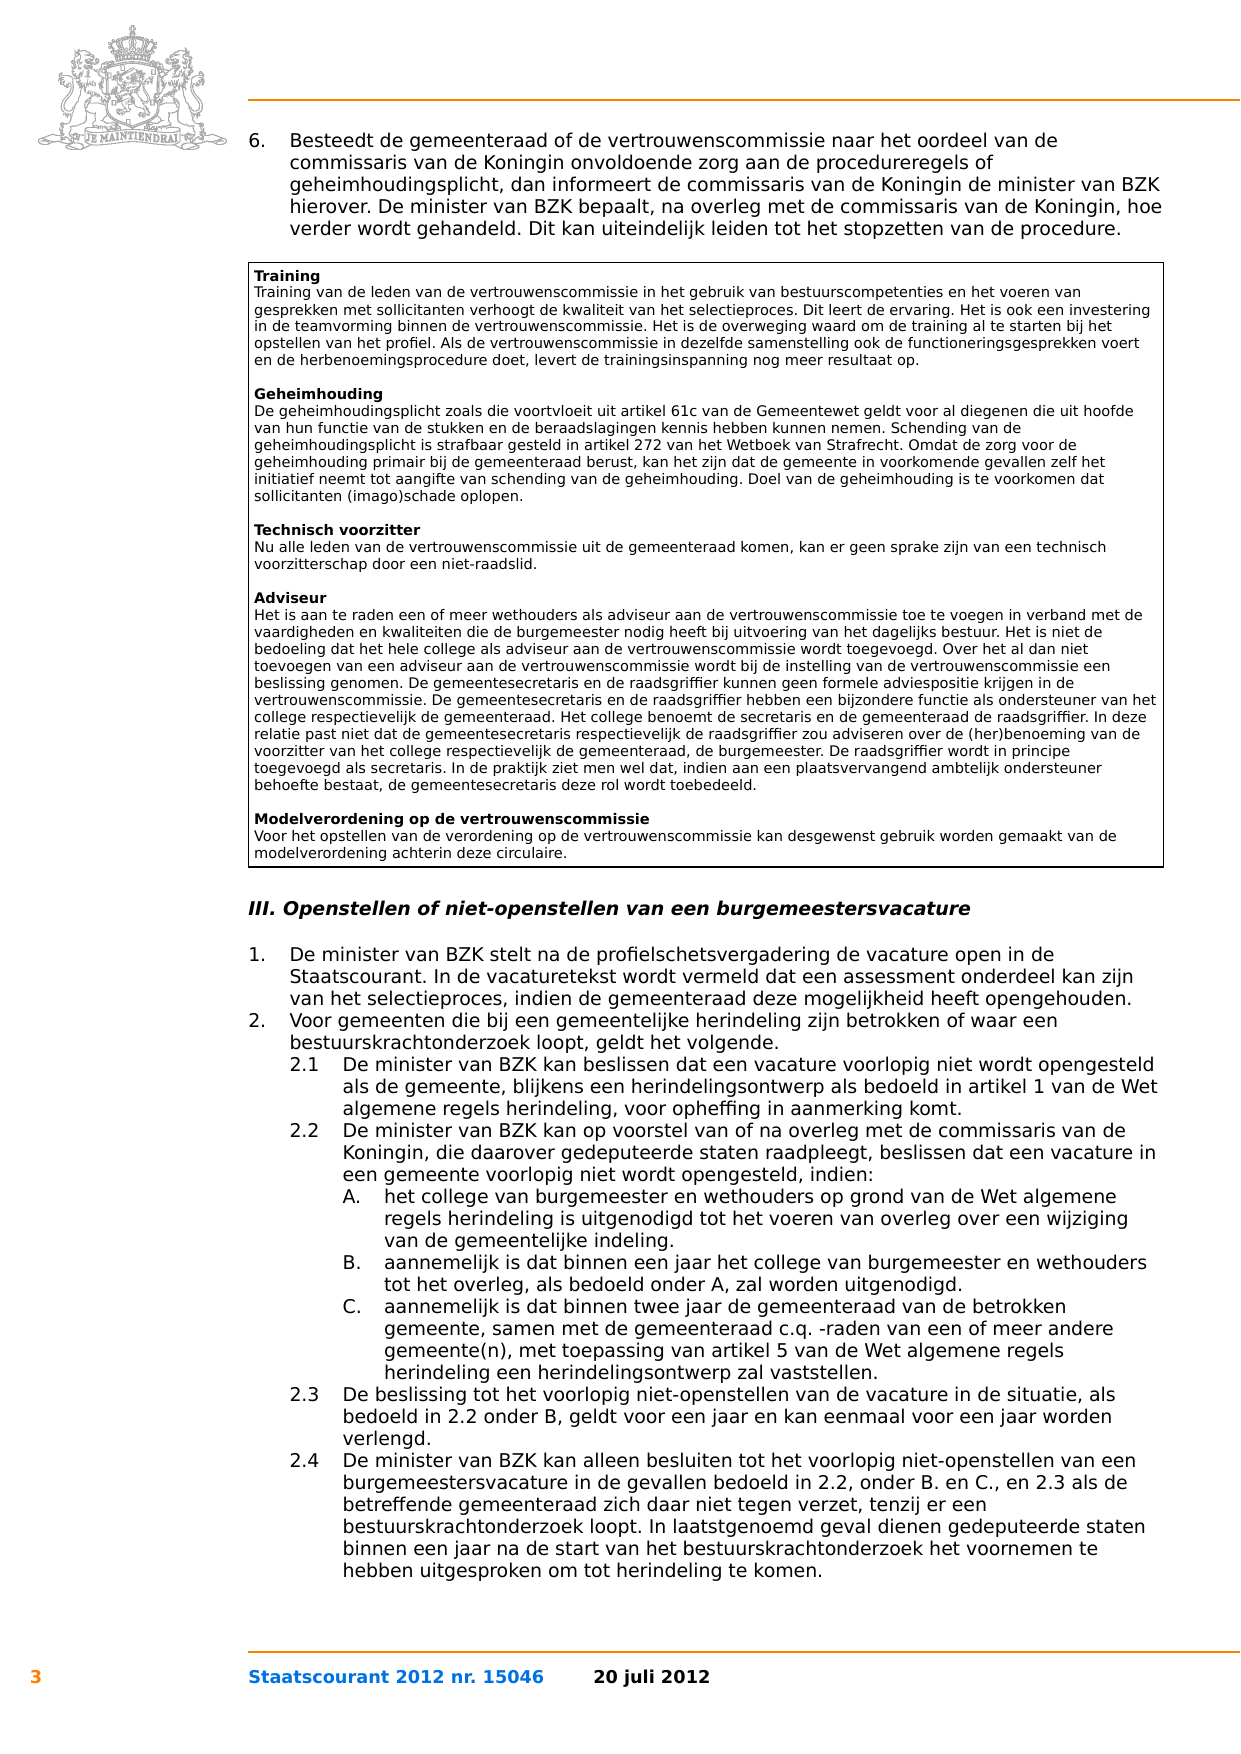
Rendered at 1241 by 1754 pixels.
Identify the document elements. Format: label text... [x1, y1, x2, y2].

text 2.2 De minister van BZK kan op voorstel van of na overleg met de commissaris van de Koningin, die daarover gedeputeerde staten raadpleegt, beslissen dat een vacature in een gemeente voorlopig niet wordt opengesteld, indien: [289, 1120, 1163, 1186]
table_cell Nu alle leden van de vertrouwenscommissie uit de gemeenteraad komen, kan er geen sprake zijn van een technisch voorzitterschap door een niet-raadslid. [249, 539, 1163, 573]
table_cell De geheimhoudingsplicht zoals die voortvloeit uit artikel 61c van de Gemeentewet geldt voor al diegenen die uit hoofde van hun functie van de stukken en de beraadslagingen kennis hebben kunnen nemen. Schending van de geheimhoudingsplicht is strafbaar gesteld in artikel 272 van het Wetboek van Strafrecht. Omdat de zorg voor de geheimhouding primair bij de gemeenteraad berust, kan het zijn dat de gemeente in voorkomende gevallen zelf het initiatief neemt tot aangifte van schending van de geheimhouding. Doel van de geheimhouding is te voorkomen dat sollicitanten (imago)schade oplopen. [249, 403, 1163, 505]
table_cell [249, 794, 1163, 811]
picture [38, 25, 227, 150]
table_cell Training van de leden van de vertrouwenscommissie in het gebruik van bestuurscompetenties en het voeren van gesprekken met sollicitanten verhoogt de kwaliteit van het selectieproces. Dit leert de ervaring. Het is ook een investering in de teamvorming binnen de vertrouwenscommissie. Het is de overweging waard om de training al te starten bij het opstellen van het profiel. Als de vertrouwenscommissie in dezelfde samenstelling ook de functioneringsgesprekken voert en de herbenoemingsprocedure doet, levert de trainingsinspanning nog meer resultaat op. [249, 284, 1163, 369]
text 2.3 De beslissing tot het voorlopig niet-openstellen van de vacature in de situatie, als bedoeld in 2.2 onder B, geldt voor een jaar en kan eenmaal voor een jaar worden verlengd. [289, 1384, 1163, 1450]
table_cell Voor het opstellen van de verordening op de vertrouwenscommissie kan desgewenst gebruik worden gemaakt van de modelverordening achterin deze circulaire. [249, 828, 1163, 866]
text 2.4 De minister van BZK kan alleen besluiten tot het voorlopig niet-openstellen van een burgemeestersvacature in de gevallen bedoeld in 2.2, onder B. en C., en 2.3 als de betreffende gemeenteraad zich daar niet tegen verzet, tenzij er een bestuurskrachtonderzoek loopt. In laatstgenoemd geval dienen gedeputeerde staten binnen een jaar na de start van het bestuurskrachtonderzoek het voornemen te hebben uitgesproken om tot herindeling te komen. [289, 1450, 1163, 1582]
table_cell Modelverordening op de vertrouwenscommissie [249, 811, 1163, 828]
text B. aannemelijk is dat binnen een jaar het college van burgemeester en wethouders tot het overleg, als bedoeld onder A, zal worden uitgenodigd. [342, 1252, 1163, 1296]
text 6. Besteedt de gemeenteraad of de vertrouwenscommissie naar het oordeel van de commissaris van de Koningin onvoldoende zorg aan de procedureregels of geheimhoudingsplicht, dan informeert de commissaris van de Koningin de minister van BZK hierover. De minister van BZK bepaalt, na overleg met de commissaris van de Koningin, hoe verder wordt gehandeld. Dit kan uiteindelijk leiden tot het stopzetten van de procedure. [248, 130, 1163, 240]
table_cell Geheimhouding [249, 386, 1163, 403]
text 2.1 De minister van BZK kan beslissen dat een vacature voorlopig niet wordt opengesteld als de gemeente, blijkens een herindelingsontwerp als bedoeld in artikel 1 van de Wet algemene regels herindeling, voor opheffing in aanmerking komt. [289, 1054, 1163, 1120]
text 2. Voor gemeenten die bij een gemeentelijke herindeling zijn betrokken of waar een bestuurskrachtonderzoek loopt, geldt het volgende. [248, 1010, 1163, 1054]
table_cell Het is aan te raden een of meer wethouders als adviseur aan de vertrouwenscommissie toe te voegen in verband met de vaardigheden en kwaliteiten die de burgemeester nodig heeft bij uitvoering van het dagelijks bestuur. Het is niet de bedoeling dat het hele college als adviseur aan de vertrouwenscommissie wordt toegevoegd. Over het al dan niet toevoegen van een adviseur aan de vertrouwenscommissie wordt bij de instelling van de vertrouwenscommissie een beslissing genomen. De gemeentesecretaris en de raadsgriffier kunnen geen formele adviespositie krijgen in de vertrouwenscommissie. De gemeentesecretaris en de raadsgriffier hebben een bijzondere functie als ondersteuner van het college respectievelijk de gemeenteraad. Het college benoemt de secretaris en de gemeenteraad de raadsgriffier. In deze relatie past niet dat de gemeentesecretaris respectievelijk de raadsgriffier zou adviseren over de (her)benoeming van de voorzitter van het college respectievelijk de gemeenteraad, de burgemeester. De raadsgriffier wordt in principe toegevoegd als secretaris. In de praktijk ziet men wel dat, indien aan een plaatsvervangend ambtelijk ondersteuner behoefte bestaat, de gemeentesecretaris deze rol wordt toebedeeld. [249, 607, 1163, 794]
table_header Training [249, 263, 1163, 284]
text 1. De minister van BZK stelt na de profielschetsvergadering de vacature open in de Staatscourant. In de vacaturetekst wordt vermeld dat een assessment onderdeel kan zijn van het selectieproces, indien de gemeenteraad deze mogelijkheid heeft opengehouden. [248, 944, 1163, 1010]
table_cell [249, 369, 1163, 386]
text C. aannemelijk is dat binnen twee jaar de gemeenteraad van de betrokken gemeente, samen met de gemeenteraad c.q. -raden van een of meer andere gemeente(n), met toepassing van artikel 5 van de Wet algemene regels herindeling een herindelingsontwerp zal vaststellen. [342, 1296, 1163, 1384]
table_cell Adviseur [249, 590, 1163, 607]
subtitle III. Openstellen of niet-openstellen van een burgemeestersvacature [248, 897, 1163, 919]
table_cell Technisch voorzitter [249, 522, 1163, 539]
text A. het college van burgemeester en wethouders op grond van de Wet algemene regels herindeling is uitgenodigd tot het voeren van overleg over een wijziging van de gemeentelijke indeling. [342, 1186, 1163, 1252]
table_cell [249, 573, 1163, 590]
table_cell [249, 505, 1163, 522]
